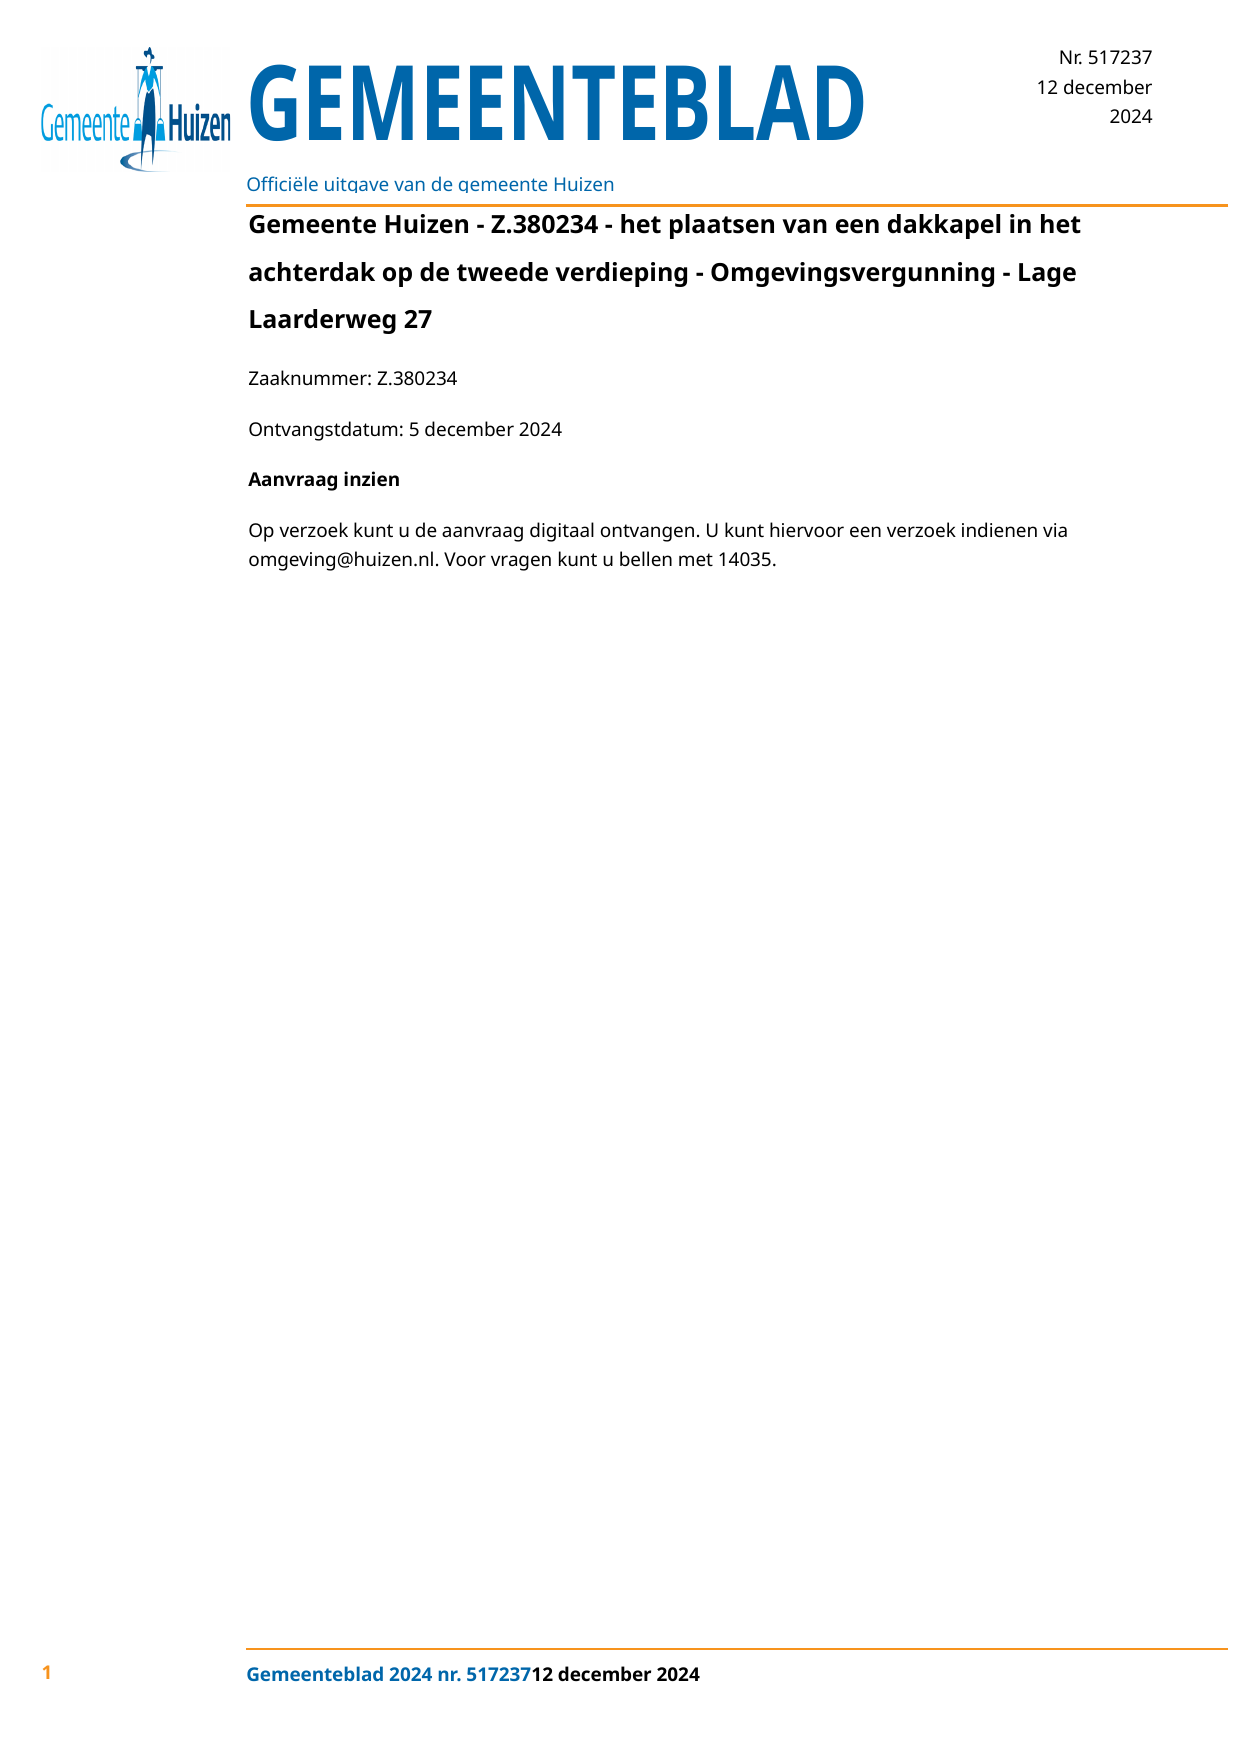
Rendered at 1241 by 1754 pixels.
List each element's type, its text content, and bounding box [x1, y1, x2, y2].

picture [41, 47, 231, 172]
text Op verzoek kunt u de aanvraag digitaal ontvangen. U kunt hiervoor een verzoek indienen via omgeving@huizen.nl. Voor vragen kunt u bellen met 14035. [248, 517, 1152, 572]
text Aanvraag inzien [248, 466, 1152, 492]
text Zaaknummer: Z.380234 [248, 366, 1152, 391]
text Ontvangstdatum: 5 december 2024 [248, 416, 1152, 442]
text Gemeente Huizen - Z.380234 - het plaatsen van een dakkapel in het achterdak op de tweede verdieping - Omgevingsvergunning - Lage Laarderweg 27 [248, 207, 1152, 336]
